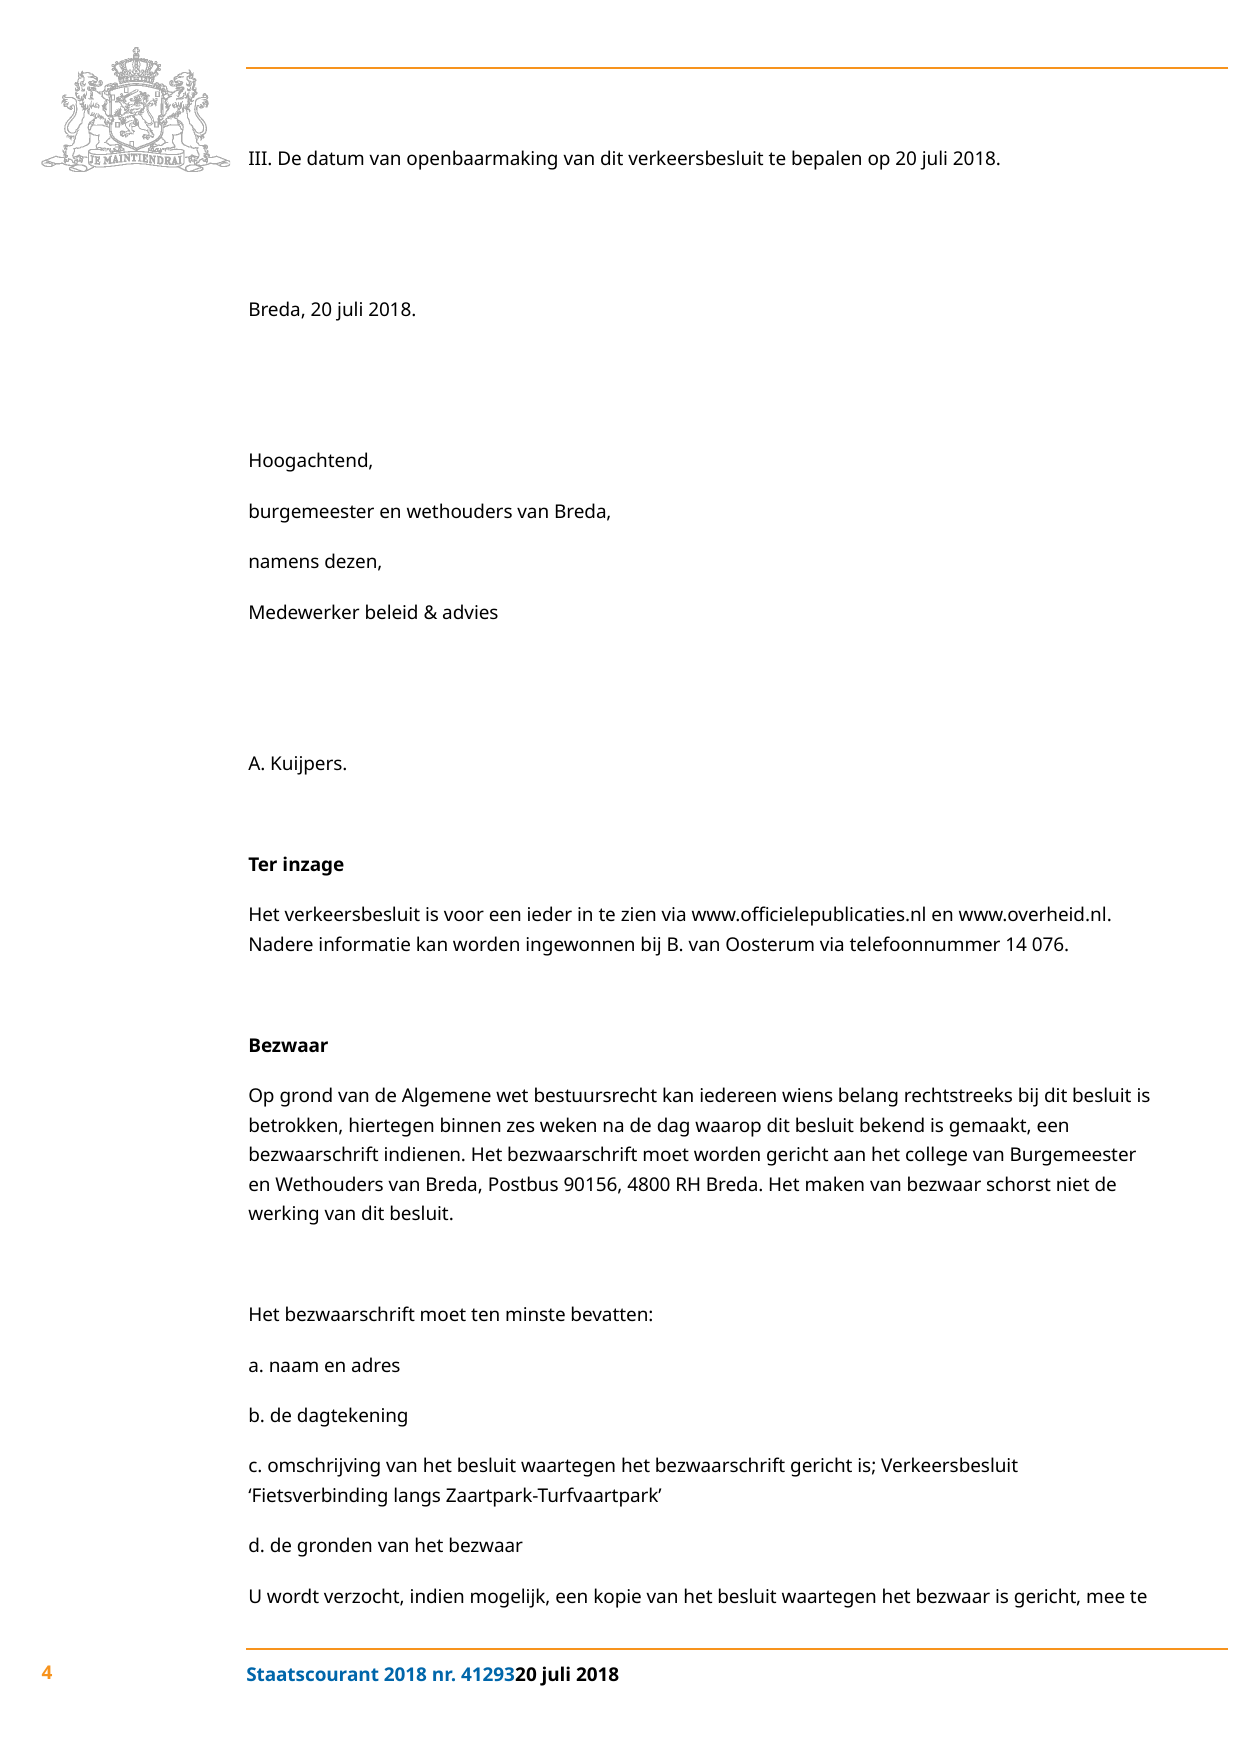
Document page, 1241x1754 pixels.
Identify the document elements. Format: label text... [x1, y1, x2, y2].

text c. omschrijving van het besluit waartegen het bezwaarschrift gericht is; Verkeersbesluit ‘Fietsverbinding langs Zaartpark-Turfvaartpark’ [248, 1453, 1152, 1508]
text Ter inzage [248, 851, 1152, 877]
text Het bezwaarschrift moet ten minste bevatten: [248, 1301, 1152, 1327]
text d. de gronden van het bezwaar [248, 1533, 1152, 1558]
text Bezwaar [248, 1032, 1152, 1058]
text namens dezen, [248, 548, 1152, 574]
text Het verkeersbesluit is voor een ieder in te zien via www.officielepublicaties.nl en www.overheid.nl. Nadere informatie kan worden ingewonnen bij B. van Oosterum via telefoonnummer 14 076. [248, 901, 1152, 957]
text b. de dagtekening [248, 1402, 1152, 1428]
text Breda, 20 juli 2018. [248, 296, 1152, 322]
text Medewerker beleid & advies [248, 599, 1152, 625]
text III. De datum van openbaarmaking van dit verkeersbesluit te bepalen op 20 juli 2018. [248, 145, 1152, 171]
text U wordt verzocht, indien mogelijk, een kopie van het besluit waartegen het bezwaar is gericht, mee te [248, 1583, 1152, 1609]
picture [41, 47, 231, 172]
text A. Kuijpers. [248, 750, 1152, 776]
text Hoogachtend, [248, 448, 1152, 473]
text a. naam en adres [248, 1352, 1152, 1378]
text burgemeester en wethouders van Breda, [248, 498, 1152, 524]
text Op grond van de Algemene wet bestuursrecht kan iedereen wiens belang rechtstreeks bij dit besluit is betrokken, hiertegen binnen zes weken na de dag waarop dit besluit bekend is gemaakt, een bezwaarschrift indienen. Het bezwaarschrift moet worden gericht aan het college van Burgemeester en Wethouders van Breda, Postbus 90156, 4800 RH Breda. Het maken van bezwaar schorst niet de werking van dit besluit. [248, 1082, 1152, 1226]
